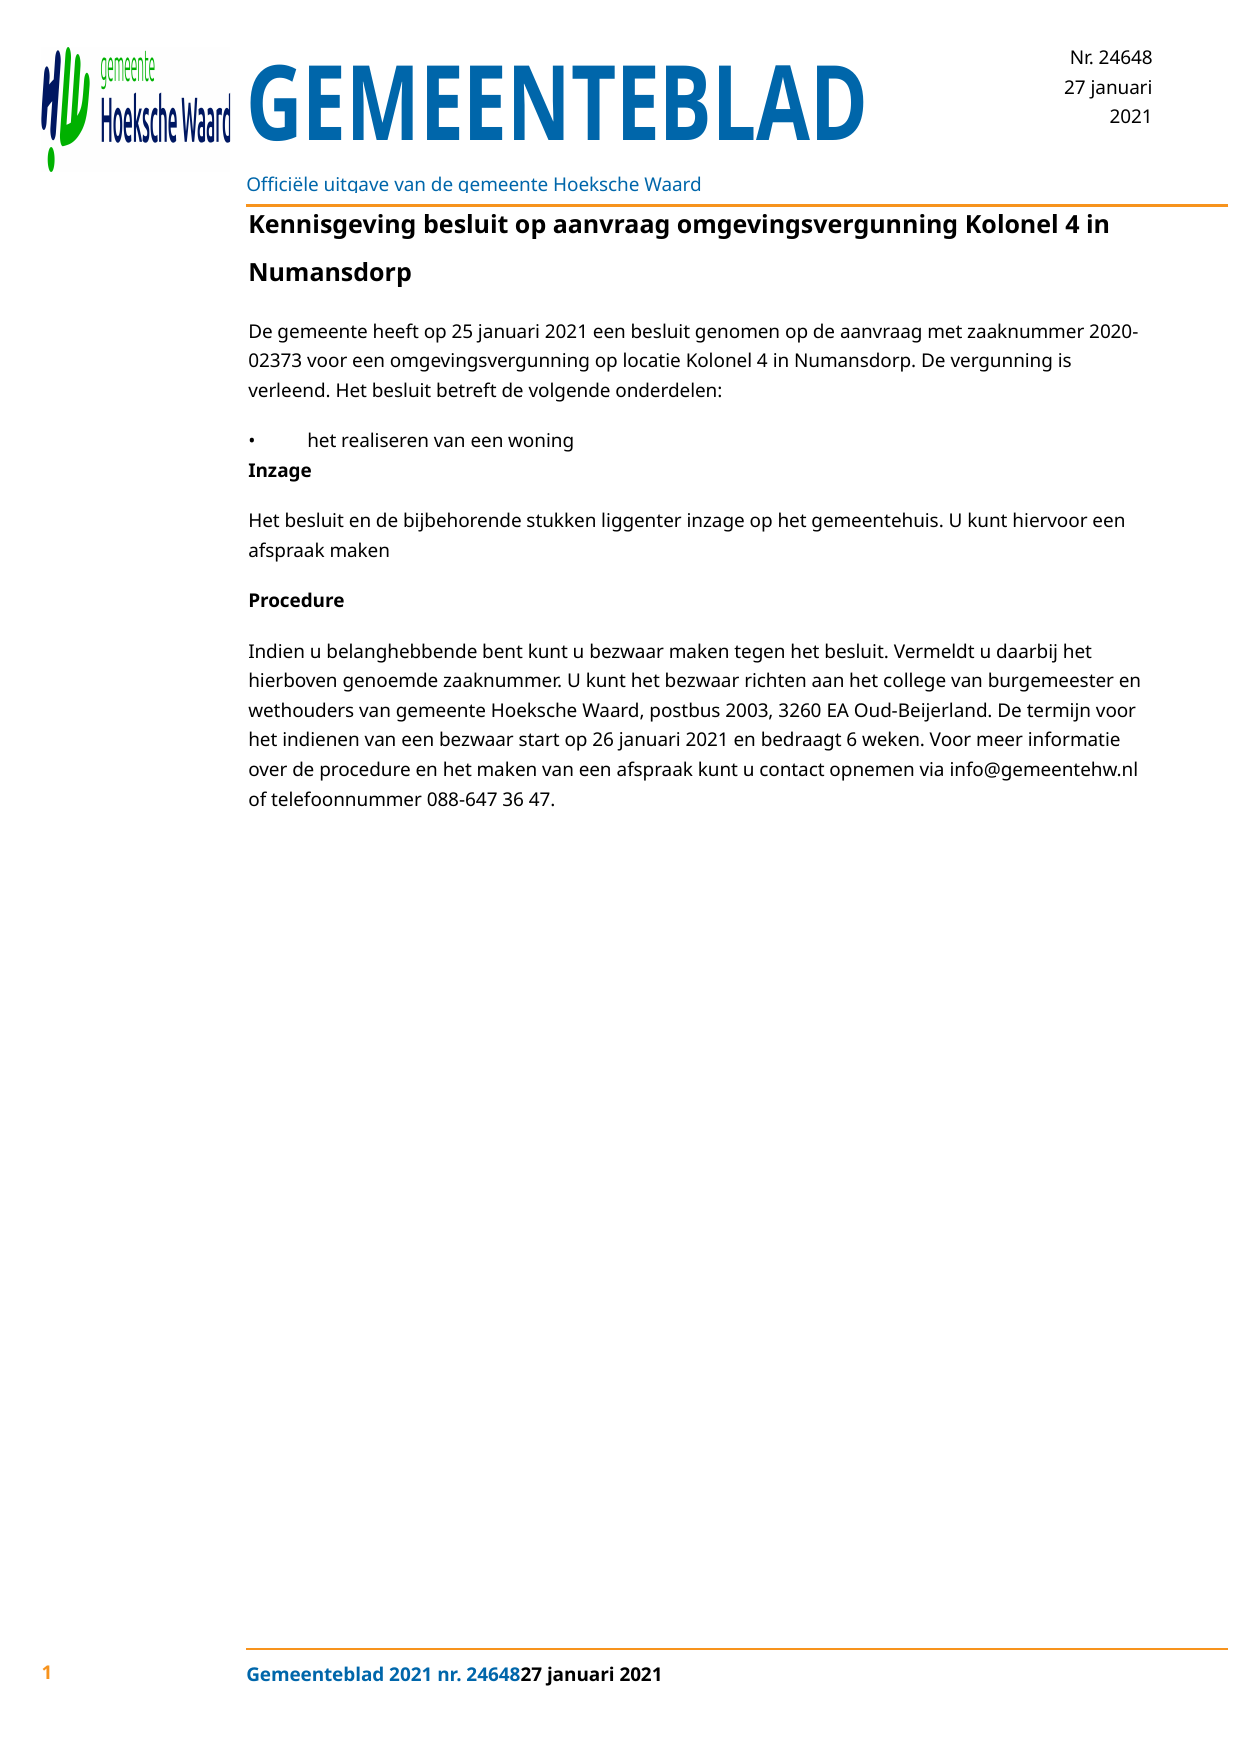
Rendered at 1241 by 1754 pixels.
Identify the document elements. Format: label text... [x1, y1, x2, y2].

text De gemeente heeft op 25 januari 2021 een besluit genomen op de aanvraag met zaaknummer 2020-02373 voor een omgevingsvergunning op locatie Kolonel 4 in Numansdorp. De vergunning is verleend. Het besluit betreft de volgende onderdelen: [248, 318, 1152, 403]
picture [41, 47, 231, 172]
text Kennisgeving besluit op aanvraag omgevingsvergunning Kolonel 4 in Numansdorp [248, 207, 1152, 288]
text Procedure [248, 587, 1152, 613]
text Indien u belanghebbende bent kunt u bezwaar maken tegen het besluit. Vermeldt u daarbij het hierboven genoemde zaaknummer. U kunt het bezwaar richten aan het college van burgemeester en wethouders van gemeente Hoeksche Waard, postbus 2003, 3260 EA Oud-Beijerland. De termijn voor het indienen van een bezwaar start op 26 januari 2021 en bedraagt 6 weken. Voor meer informatie over de procedure en het maken van een afspraak kunt u contact opnemen via info@gemeentehw.nl of telefoonnummer 088-647 36 47. [248, 638, 1152, 812]
list het realiseren van een woning [248, 427, 1152, 453]
text Het besluit en de bijbehorende stukken liggenter inzage op het gemeentehuis. U kunt hiervoor een afspraak maken [248, 507, 1152, 563]
text Inzage [248, 457, 1152, 483]
